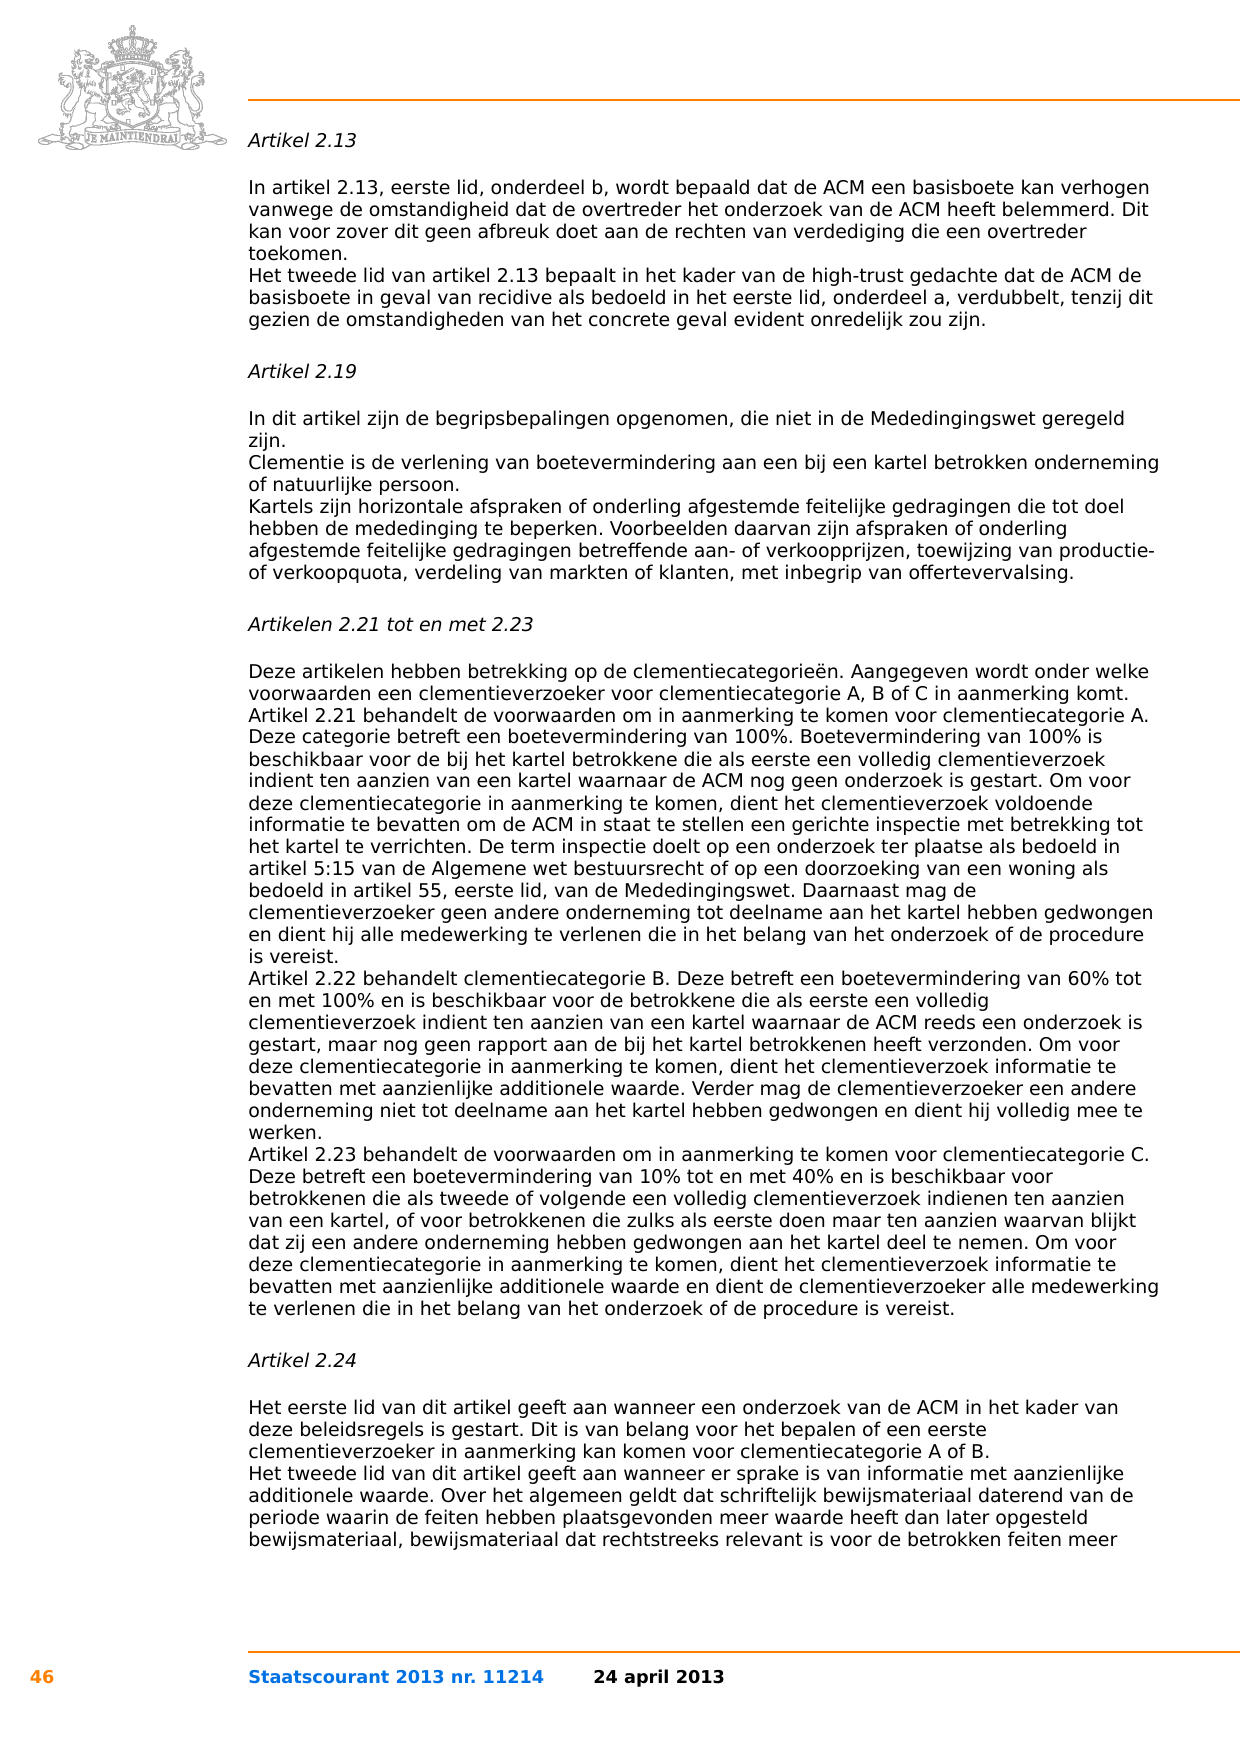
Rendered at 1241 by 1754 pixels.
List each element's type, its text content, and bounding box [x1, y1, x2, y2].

text Artikel 2.23 behandelt de voorwaarden om in aanmerking te komen voor clementiecategorie C. Deze betreft een boetevermindering van 10% tot en met 40% en is beschikbaar voor betrokkenen die als tweede of volgende een volledig clementieverzoek indienen ten aanzien van een kartel, of voor betrokkenen die zulks als eerste doen maar ten aanzien waarvan blijkt dat zij een andere onderneming hebben gedwongen aan het kartel deel te nemen. Om voor deze clementiecategorie in aanmerking te komen, dient het clementieverzoek informatie te bevatten met aanzienlijke additionele waarde en dient de clementieverzoeker alle medewerking te verlenen die in het belang van het onderzoek of de procedure is vereist. [248, 1144, 1163, 1320]
text Het tweede lid van dit artikel geeft aan wanneer er sprake is van informatie met aanzienlijke additionele waarde. Over het algemeen geldt dat schriftelijk bewijsmateriaal daterend van de periode waarin de feiten hebben plaatsgevonden meer waarde heeft dan later opgesteld bewijsmateriaal, bewijsmateriaal dat rechtstreeks relevant is voor de betrokken feiten meer [248, 1463, 1163, 1551]
subtitle Artikel 2.19 [248, 361, 1163, 383]
text In artikel 2.13, eerste lid, onderdeel b, wordt bepaald dat de ACM een basisboete kan verhogen vanwege de omstandigheid dat de overtreder het onderzoek van de ACM heeft belemmerd. Dit kan voor zover dit geen afbreuk doet aan de rechten van verdediging die een overtreder toekomen. [248, 177, 1163, 265]
text Het eerste lid van dit artikel geeft aan wanneer een onderzoek van de ACM in het kader van deze beleidsregels is gestart. Dit is van belang voor het bepalen of een eerste clementieverzoeker in aanmerking kan komen voor clementiecategorie A of B. [248, 1397, 1163, 1463]
text Kartels zijn horizontale afspraken of onderling afgestemde feitelijke gedragingen die tot doel hebben de mededinging te beperken. Voorbeelden daarvan zijn afspraken of onderling afgestemde feitelijke gedragingen betreffende aan- of verkoopprijzen, toewijzing van productie- of verkoopquota, verdeling van markten of klanten, met inbegrip van offertevervalsing. [248, 496, 1163, 583]
text Deze artikelen hebben betrekking op de clementiecategorieën. Aangegeven wordt onder welke voorwaarden een clementieverzoeker voor clementiecategorie A, B of C in aanmerking komt. [248, 661, 1163, 704]
subtitle Artikel 2.13 [248, 130, 1163, 152]
text Artikel 2.21 behandelt de voorwaarden om in aanmerking te komen voor clementiecategorie A. Deze categorie betreft een boetevermindering van 100%. Boetevermindering van 100% is beschikbaar voor de bij het kartel betrokkene die als eerste een volledig clementieverzoek indient ten aanzien van een kartel waarnaar de ACM nog geen onderzoek is gestart. Om voor deze clementiecategorie in aanmerking te komen, dient het clementieverzoek voldoende informatie te bevatten om de ACM in staat te stellen een gerichte inspectie met betrekking tot het kartel te verrichten. De term inspectie doelt op een onderzoek ter plaatse als bedoeld in artikel 5:15 van de Algemene wet bestuursrecht of op een doorzoeking van een woning als bedoeld in artikel 55, eerste lid, van de Mededingingswet. Daarnaast mag de clementieverzoeker geen andere onderneming tot deelname aan het kartel hebben gedwongen en dient hij alle medewerking te verlenen die in het belang van het onderzoek of de procedure is vereist. [248, 704, 1163, 968]
subtitle Artikelen 2.21 tot en met 2.23 [248, 613, 1163, 636]
text Het tweede lid van artikel 2.13 bepaalt in het kader van de high-trust gedachte dat de ACM de basisboete in geval van recidive als bedoeld in het eerste lid, onderdeel a, verdubbelt, tenzij dit gezien de omstandigheden van het concrete geval evident onredelijk zou zijn. [248, 265, 1163, 331]
text Artikel 2.22 behandelt clementiecategorie B. Deze betreft een boetevermindering van 60% tot en met 100% en is beschikbaar voor de betrokkene die als eerste een volledig clementieverzoek indient ten aanzien van een kartel waarnaar de ACM reeds een onderzoek is gestart, maar nog geen rapport aan de bij het kartel betrokkenen heeft verzonden. Om voor deze clementiecategorie in aanmerking te komen, dient het clementieverzoek informatie te bevatten met aanzienlijke additionele waarde. Verder mag de clementieverzoeker een andere onderneming niet tot deelname aan het kartel hebben gedwongen en dient hij volledig mee te werken. [248, 968, 1163, 1144]
text In dit artikel zijn de begripsbepalingen opgenomen, die niet in de Mededingingswet geregeld zijn. [248, 408, 1163, 452]
subtitle Artikel 2.24 [248, 1350, 1163, 1372]
picture [38, 25, 227, 150]
text Clementie is de verlening van boetevermindering aan een bij een kartel betrokken onderneming of natuurlijke persoon. [248, 452, 1163, 496]
